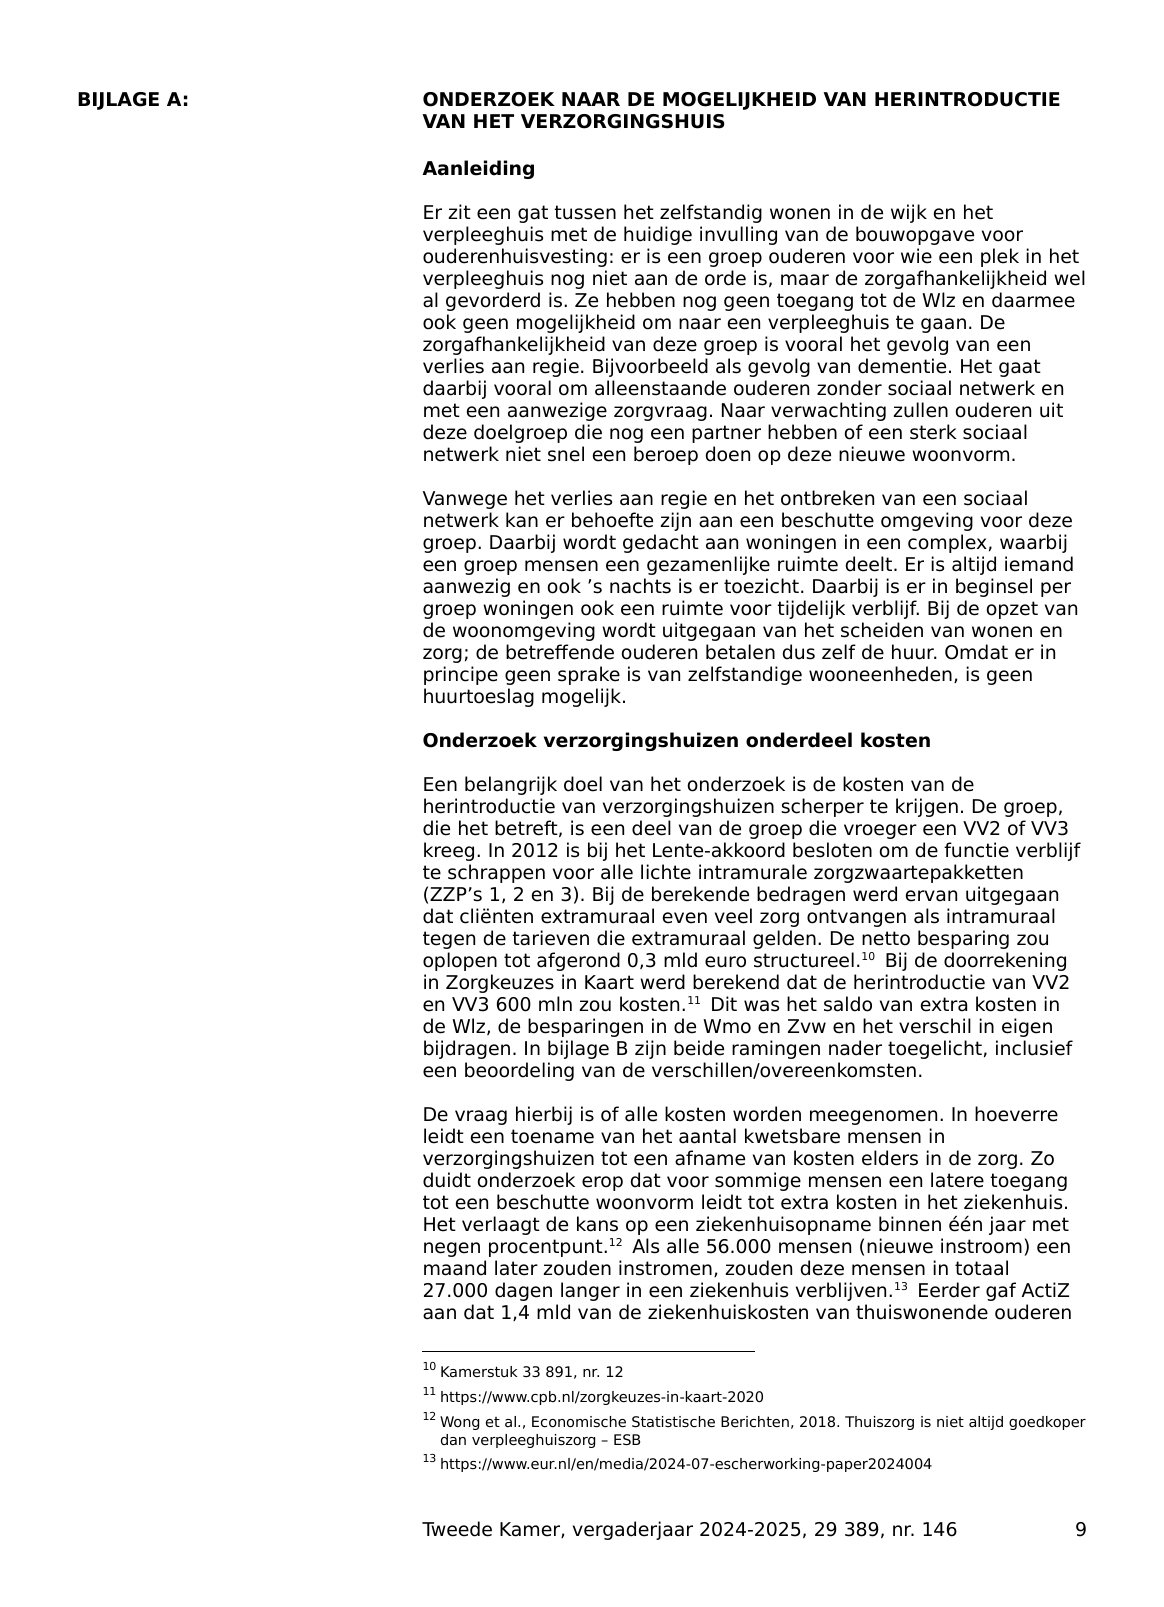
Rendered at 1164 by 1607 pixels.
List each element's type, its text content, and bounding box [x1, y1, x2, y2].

text Kamerstuk 33 891, nr. 12 [422, 1360, 1087, 1382]
text De vraag hierbij is of alle kosten worden meegenomen. In hoeverre leidt een toename van het aantal kwetsbare mensen in verzorgingshuizen tot een afname van kosten elders in de zorg. Zo duidt onderzoek erop dat voor sommige mensen een latere toegang tot een beschutte woonvorm leidt tot extra kosten in het ziekenhuis. Het verlaagt de kans op een ziekenhuisopname binnen één jaar met negen procentpunt. Als alle 56.000 mensen (nieuwe instroom) een maand later zouden instromen, zouden deze mensen in totaal 27.000 dagen langer in een ziekenhuis verblijven. Eerder gaf ActiZ aan dat 1,4 mld van de ziekenhuiskosten van thuiswonende ouderen [422, 1104, 1087, 1324]
subtitle BIJLAGE A: ONDERZOEK NAAR DE MOGELIJKHEID VAN HERINTRODUCTIE VAN HET VERZORGINGSHUIS [77, 89, 1087, 133]
text https://www.cpb.nl/zorgkeuzes-in-kaart-2020 [422, 1385, 1087, 1407]
text Vanwege het verlies aan regie en het ontbreken van een sociaal netwerk kan er behoefte zijn aan een beschutte omgeving voor deze groep. Daarbij wordt gedacht aan woningen in een complex, waarbij een groep mensen een gezamenlijke ruimte deelt. Er is altijd iemand aanwezig en ook ’s nachts is er toezicht. Daarbij is er in beginsel per groep woningen ook een ruimte voor tijdelijk verblijf. Bij de opzet van de woonomgeving wordt uitgegaan van het scheiden van wonen en zorg; de betreffende ouderen betalen dus zelf de huur. Omdat er in principe geen sprake is van zelfstandige wooneenheden, is geen huurtoeslag mogelijk. [422, 488, 1087, 708]
text Wong et al., Economische Statistische Berichten, 2018. Thuiszorg is niet altijd goedkoper dan verpleeghuiszorg – ESB [422, 1410, 1087, 1449]
subtitle Onderzoek verzorgingshuizen onderdeel kosten [422, 730, 1087, 752]
text https://www.eur.nl/en/media/2024-07-escherworking-paper2024004 [422, 1452, 1087, 1474]
subtitle Aanleiding [422, 158, 1087, 180]
text Er zit een gat tussen het zelfstandig wonen in de wijk en het verpleeghuis met de huidige invulling van de bouwopgave voor ouderenhuisvesting: er is een groep ouderen voor wie een plek in het verpleeghuis nog niet aan de orde is, maar de zorgafhankelijkheid wel al gevorderd is. Ze hebben nog geen toegang tot de Wlz en daarmee ook geen mogelijkheid om naar een verpleeghuis te gaan. De zorgafhankelijkheid van deze groep is vooral het gevolg van een verlies aan regie. Bijvoorbeeld als gevolg van dementie. Het gaat daarbij vooral om alleenstaande ouderen zonder sociaal netwerk en met een aanwezige zorgvraag. Naar verwachting zullen ouderen uit deze doelgroep die nog een partner hebben of een sterk sociaal netwerk niet snel een beroep doen op deze nieuwe woonvorm. [422, 202, 1087, 466]
text Een belangrijk doel van het onderzoek is de kosten van de herintroductie van verzorgingshuizen scherper te krijgen. De groep, die het betreft, is een deel van de groep die vroeger een VV2 of VV3 kreeg. In 2012 is bij het Lente-akkoord besloten om de functie verblijf te schrappen voor alle lichte intramurale zorgzwaartepakketten (ZZP’s 1, 2 en 3). Bij de berekende bedragen werd ervan uitgegaan dat cliënten extramuraal even veel zorg ontvangen als intramuraal tegen de tarieven die extramuraal gelden. De netto besparing zou oplopen tot afgerond 0,3 mld euro structureel. Bij de doorrekening in Zorgkeuzes in Kaart werd berekend dat de herintroductie van VV2 en VV3 600 mln zou kosten. Dit was het saldo van extra kosten in de Wlz, de besparingen in de Wmo en Zvw en het verschil in eigen bijdragen. In bijlage B zijn beide ramingen nader toegelicht, inclusief een beoordeling van de verschillen/overeenkomsten. [422, 774, 1087, 1082]
